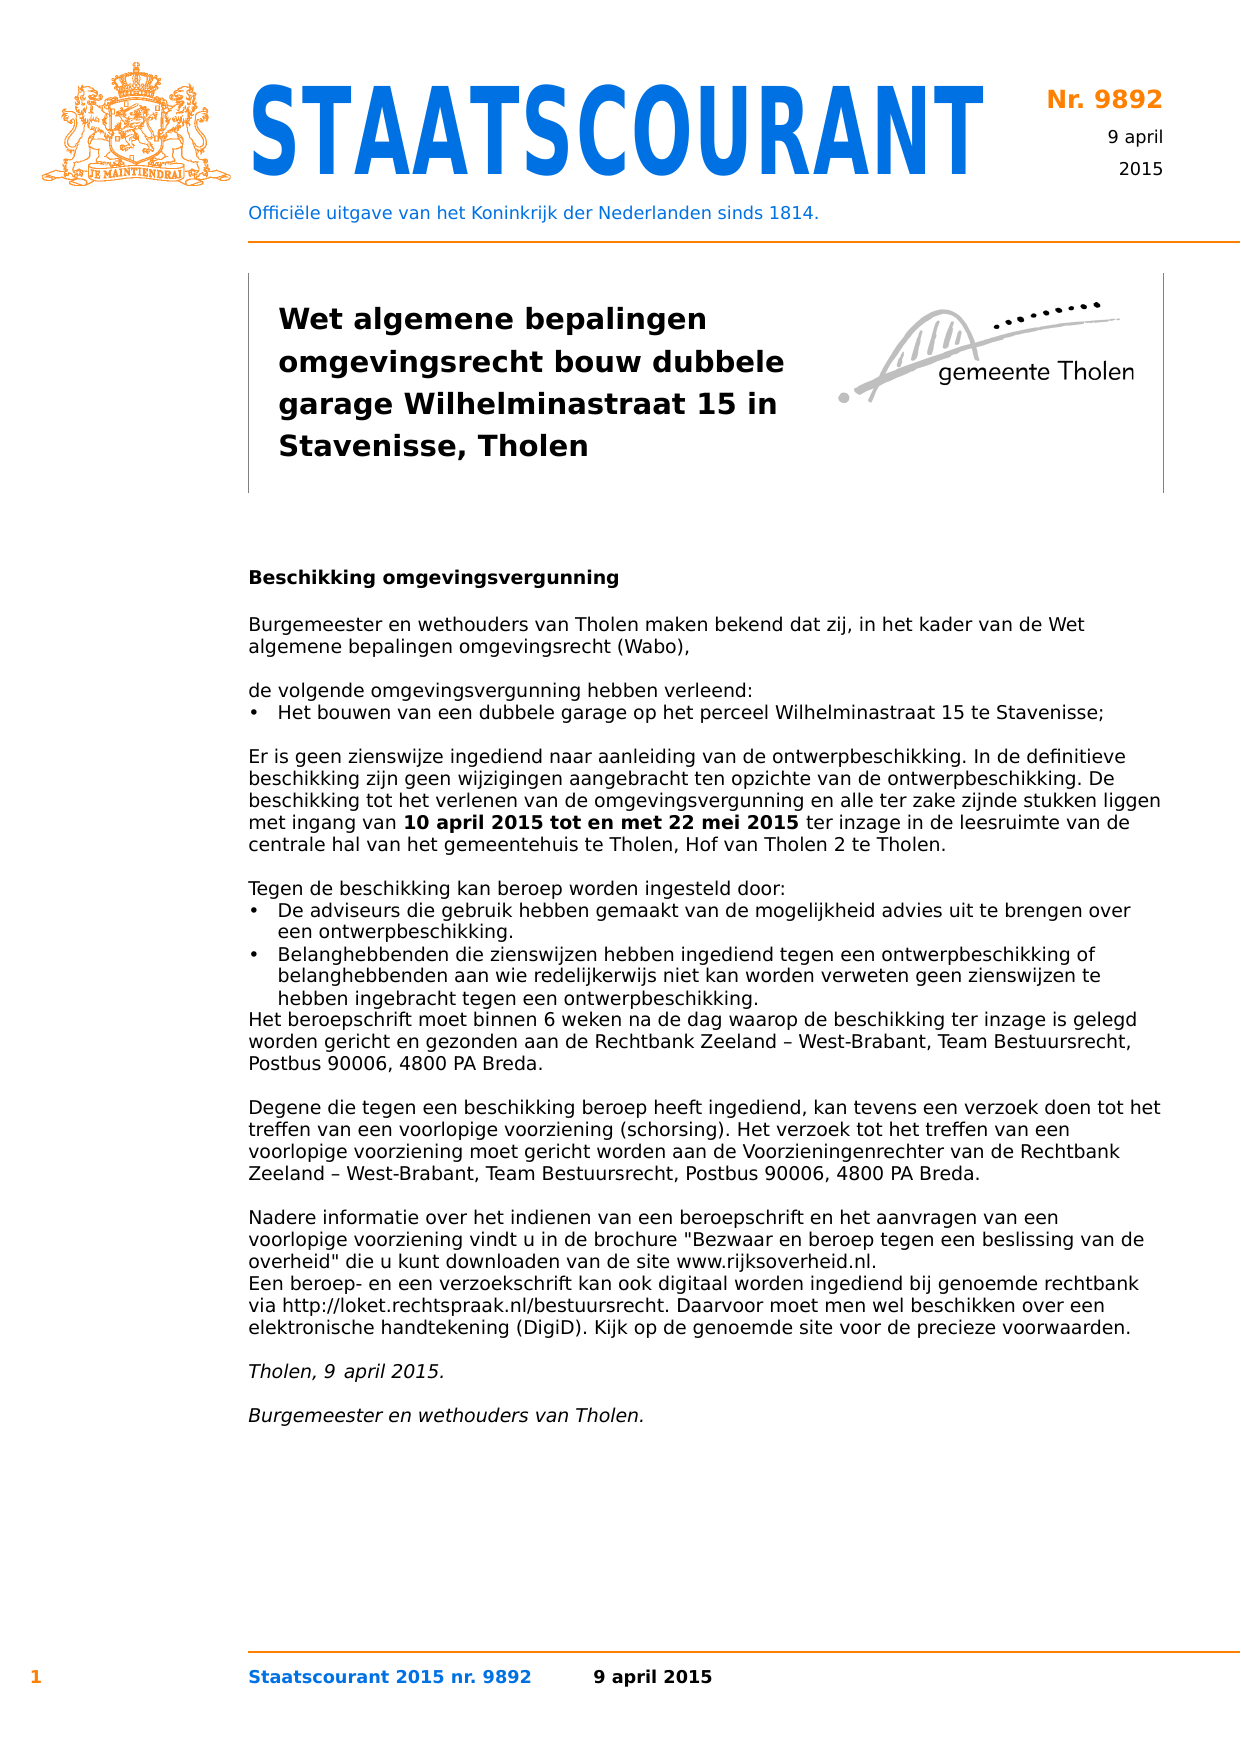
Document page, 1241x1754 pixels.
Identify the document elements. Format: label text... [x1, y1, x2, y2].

picture [41, 62, 231, 186]
text Burgemeester en wethouders van Tholen. [248, 1404, 1163, 1427]
text Tholen, 9 april 2015. [248, 1361, 1163, 1383]
table_header STAATSCOURANT [248, 62, 998, 203]
table_cell 2015 [998, 153, 1240, 203]
text • Belanghebbenden die zienswijzen hebben ingediend tegen een ontwerpbeschikking of belanghebbenden aan wie redelijkerwijs niet kan worden verweten geen zienswijzen te hebben ingebracht tegen een ontwerpbeschikking. [248, 943, 1163, 1009]
subtitle Beschikking omgevingsvergunning [248, 567, 1163, 589]
text de volgende omgevingsvergunning hebben verleend: [248, 680, 1163, 702]
picture [838, 302, 1134, 403]
text Er is geen zienswijze ingediend naar aanleiding van de ontwerpbeschikking. In de definitieve beschikking zijn geen wijzigingen aangebracht ten opzichte van de ontwerpbeschikking. De beschikking tot het verlenen van de omgevingsvergunning en alle ter zake zijnde stukken liggen met ingang van 10 april 2015 tot en met 22 mei 2015 ter inzage in de leesruimte van de centrale hal van het gemeentehuis te Tholen, Hof van Tholen 2 te Tholen. [248, 746, 1163, 856]
text Het beroepschrift moet binnen 6 weken na de dag waarop de beschikking ter inzage is gelegd worden gericht en gezonden aan de Rechtbank Zeeland – West-Brabant, Team Bestuursrecht, Postbus 90006, 4800 PA Breda. [248, 1009, 1163, 1075]
text Degene die tegen een beschikking beroep heeft ingediend, kan tevens een verzoek doen tot het treffen van een voorlopige voorziening (schorsing). Het verzoek tot het treffen van een voorlopige voorziening moet gericht worden aan de Voorzieningenrechter van de Rechtbank Zeeland – West-Brabant, Team Bestuursrecht, Postbus 90006, 4800 PA Breda. [248, 1097, 1163, 1185]
table_header Nr. 9892 [998, 62, 1240, 121]
table_cell Officiële uitgave van het Koninkrijk der Nederlanden sinds 1814. [248, 203, 1240, 241]
text • De adviseurs die gebruik hebben gemaakt van de mogelijkheid advies uit te brengen over een ontwerpbeschikking. [248, 899, 1163, 943]
text Een beroep- en een verzoekschrift kan ook digitaal worden ingediend bij genoemde rechtbank via http://loket.rechtspraak.nl/bestuursrecht. Daarvoor moet men wel beschikken over een elektronische handtekening (DigiD). Kijk op de genoemde site voor de precieze voorwaarden. [248, 1273, 1163, 1339]
table_header [25, 62, 248, 241]
subtitle Wet algemene bepalingen omgevingsrecht bouw dubbele garage Wilhelminastraat 15 in Stavenisse, Tholen [249, 273, 1163, 493]
text Tegen de beschikking kan beroep worden ingesteld door: [248, 877, 1163, 899]
text Burgemeester en wethouders van Tholen maken bekend dat zij, in het kader van de Wet algemene bepalingen omgevingsrecht (Wabo), [248, 614, 1163, 658]
text Nadere informatie over het indienen van een beroepschrift en het aanvragen van een voorlopige voorziening vindt u in de brochure "Bezwaar en beroep tegen een beslissing van de overheid" die u kunt downloaden van de site www.rijksoverheid.nl. [248, 1207, 1163, 1273]
text • Het bouwen van een dubbele garage op het perceel Wilhelminastraat 15 te Stavenisse; [248, 702, 1163, 724]
table_cell 9 april [998, 121, 1240, 153]
